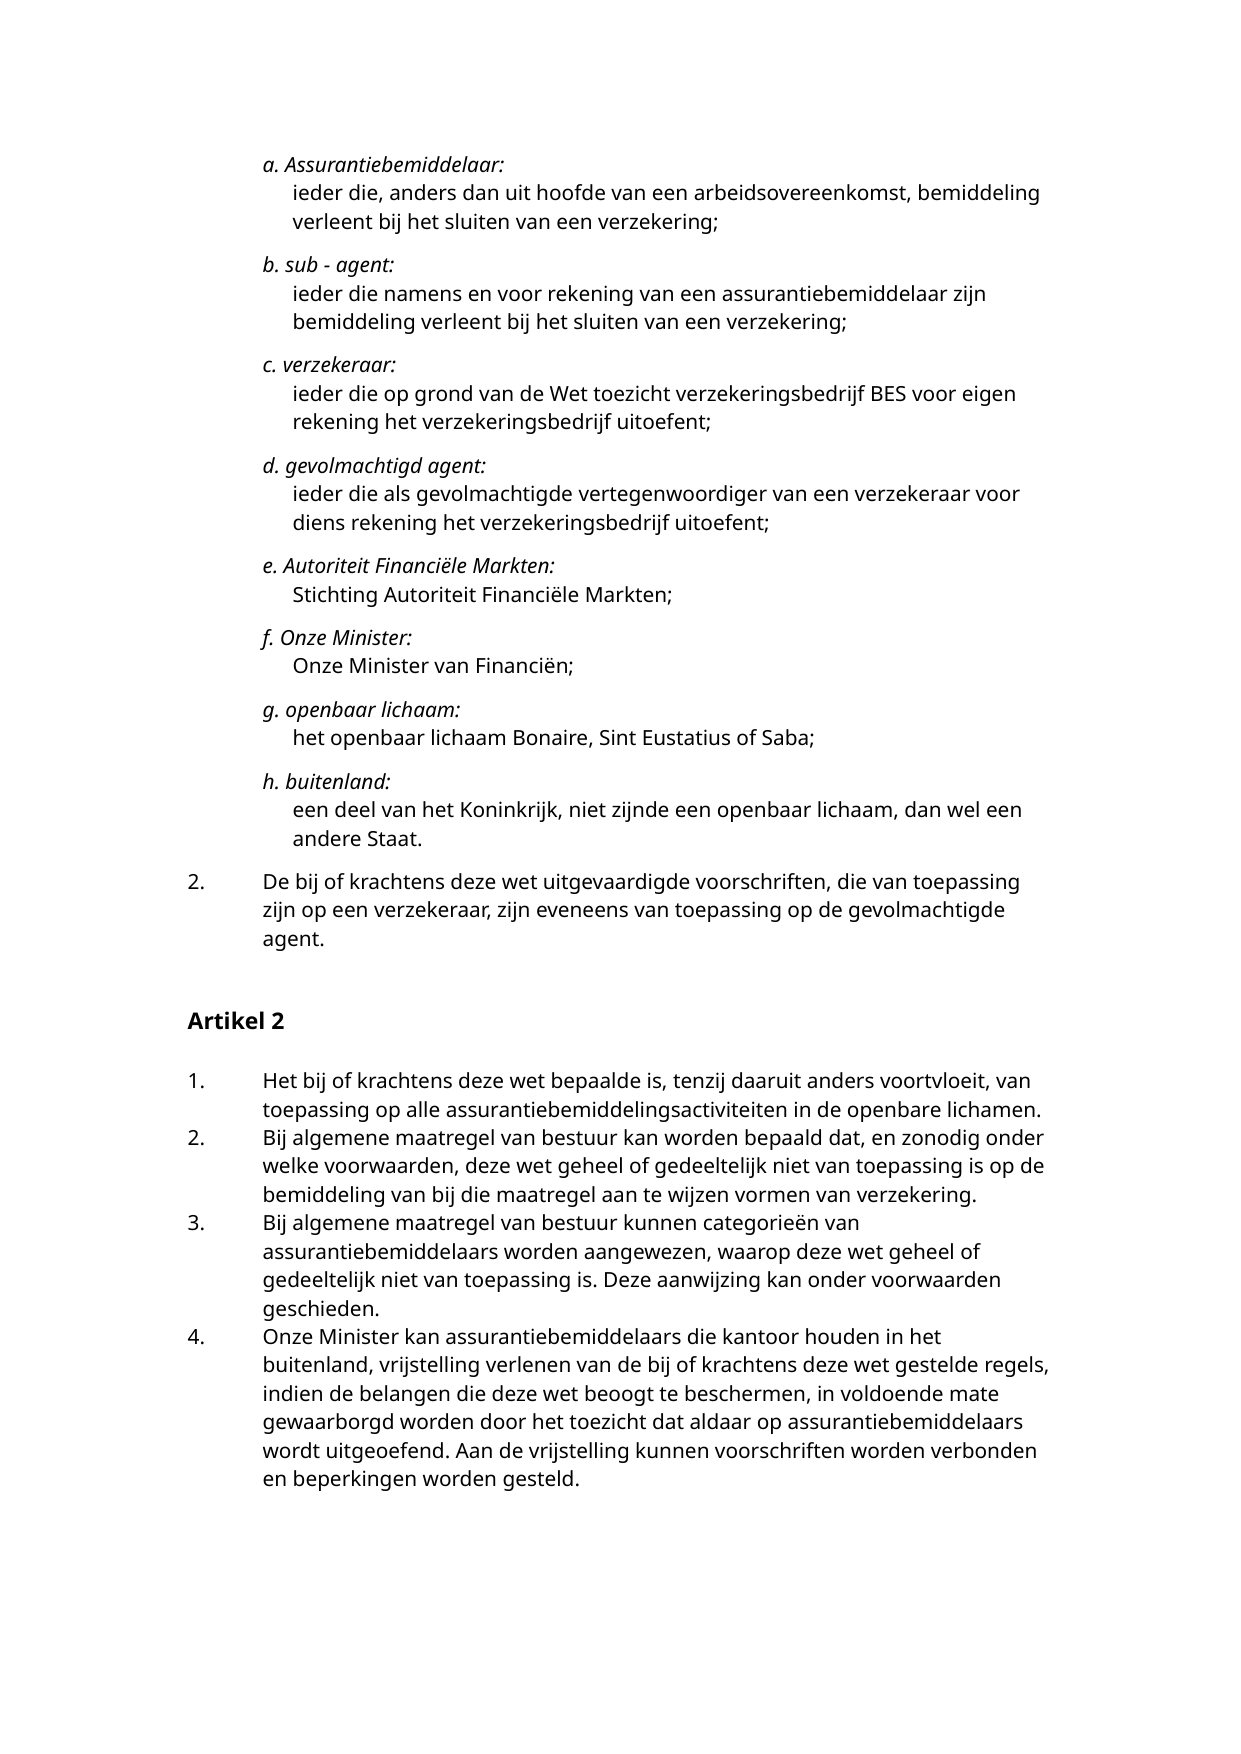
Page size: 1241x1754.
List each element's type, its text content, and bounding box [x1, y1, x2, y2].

list h. buitenland: [187, 767, 1053, 795]
list Bij algemene maatregel van bestuur kan worden bepaald dat, en zonodig onder welke voorwaarden, deze wet geheel of gedeeltelijk niet van toepassing is op de bemiddeling van bij die maatregel aan te wijzen vormen van verzekering. [187, 1123, 1053, 1208]
list d. gevolmachtigd agent: [187, 451, 1053, 479]
list ieder die namens en voor rekening van een assurantiebemiddelaar zijn bemiddeling verleent bij het sluiten van een verzekering; [217, 279, 1053, 336]
list ieder die, anders dan uit hoofde van een arbeidsovereenkomst, bemiddeling verleent bij het sluiten van een verzekering; [217, 178, 1053, 235]
list het openbaar lichaam Bonaire, Sint Eustatius of Saba; [217, 723, 1053, 752]
list e. Autoriteit Financiële Markten: [187, 551, 1053, 580]
list ieder die als gevolmachtigde vertegenwoordiger van een verzekeraar voor diens rekening het verzekeringsbedrijf uitoefent; [217, 479, 1053, 536]
list ieder die op grond van de Wet toezicht verzekeringsbedrijf BES voor eigen rekening het verzekeringsbedrijf uitoefent; [217, 379, 1053, 436]
list Onze Minister kan assurantiebemiddelaars die kantoor houden in het buitenland, vrijstelling verlenen van de bij of krachtens deze wet gestelde regels, indien de belangen die deze wet beoogt te beschermen, in voldoende mate gewaarborgd worden door het toezicht dat aldaar op assurantiebemiddelaars wordt uitgeoefend. Aan de vrijstelling kunnen voorschriften worden verbonden en beperkingen worden gesteld. [187, 1322, 1053, 1493]
list een deel van het Koninkrijk, niet zijnde een openbaar lichaam, dan wel een andere Staat. [217, 795, 1053, 852]
list f. Onze Minister: [187, 623, 1053, 652]
list c. verzekeraar: [187, 351, 1053, 379]
list Bij algemene maatregel van bestuur kunnen categorieën van assurantiebemiddelaars worden aangewezen, waarop deze wet geheel of gedeeltelijk niet van toepassing is. Deze aanwijzing kan onder voorwaarden geschieden. [187, 1208, 1053, 1322]
list De bij of krachtens deze wet uitgevaardigde voorschriften, die van toepassing zijn op een verzekeraar, zijn eveneens van toepassing op de gevolmachtigde agent. [187, 867, 1053, 952]
list a. Assurantiebemiddelaar: [187, 150, 1053, 178]
list Stichting Autoriteit Financiële Markten; [217, 580, 1053, 608]
list g. openbaar lichaam: [187, 695, 1053, 723]
list Het bij of krachtens deze wet bepaalde is, tenzij daaruit anders voortvloeit, van toepassing op alle assurantiebemiddelingsactiviteiten in de openbare lichamen. [187, 1066, 1053, 1123]
list Onze Minister van Financiën; [217, 652, 1053, 680]
subtitle Artikel 2 [187, 1005, 1053, 1036]
list b. sub - agent: [187, 250, 1053, 279]
